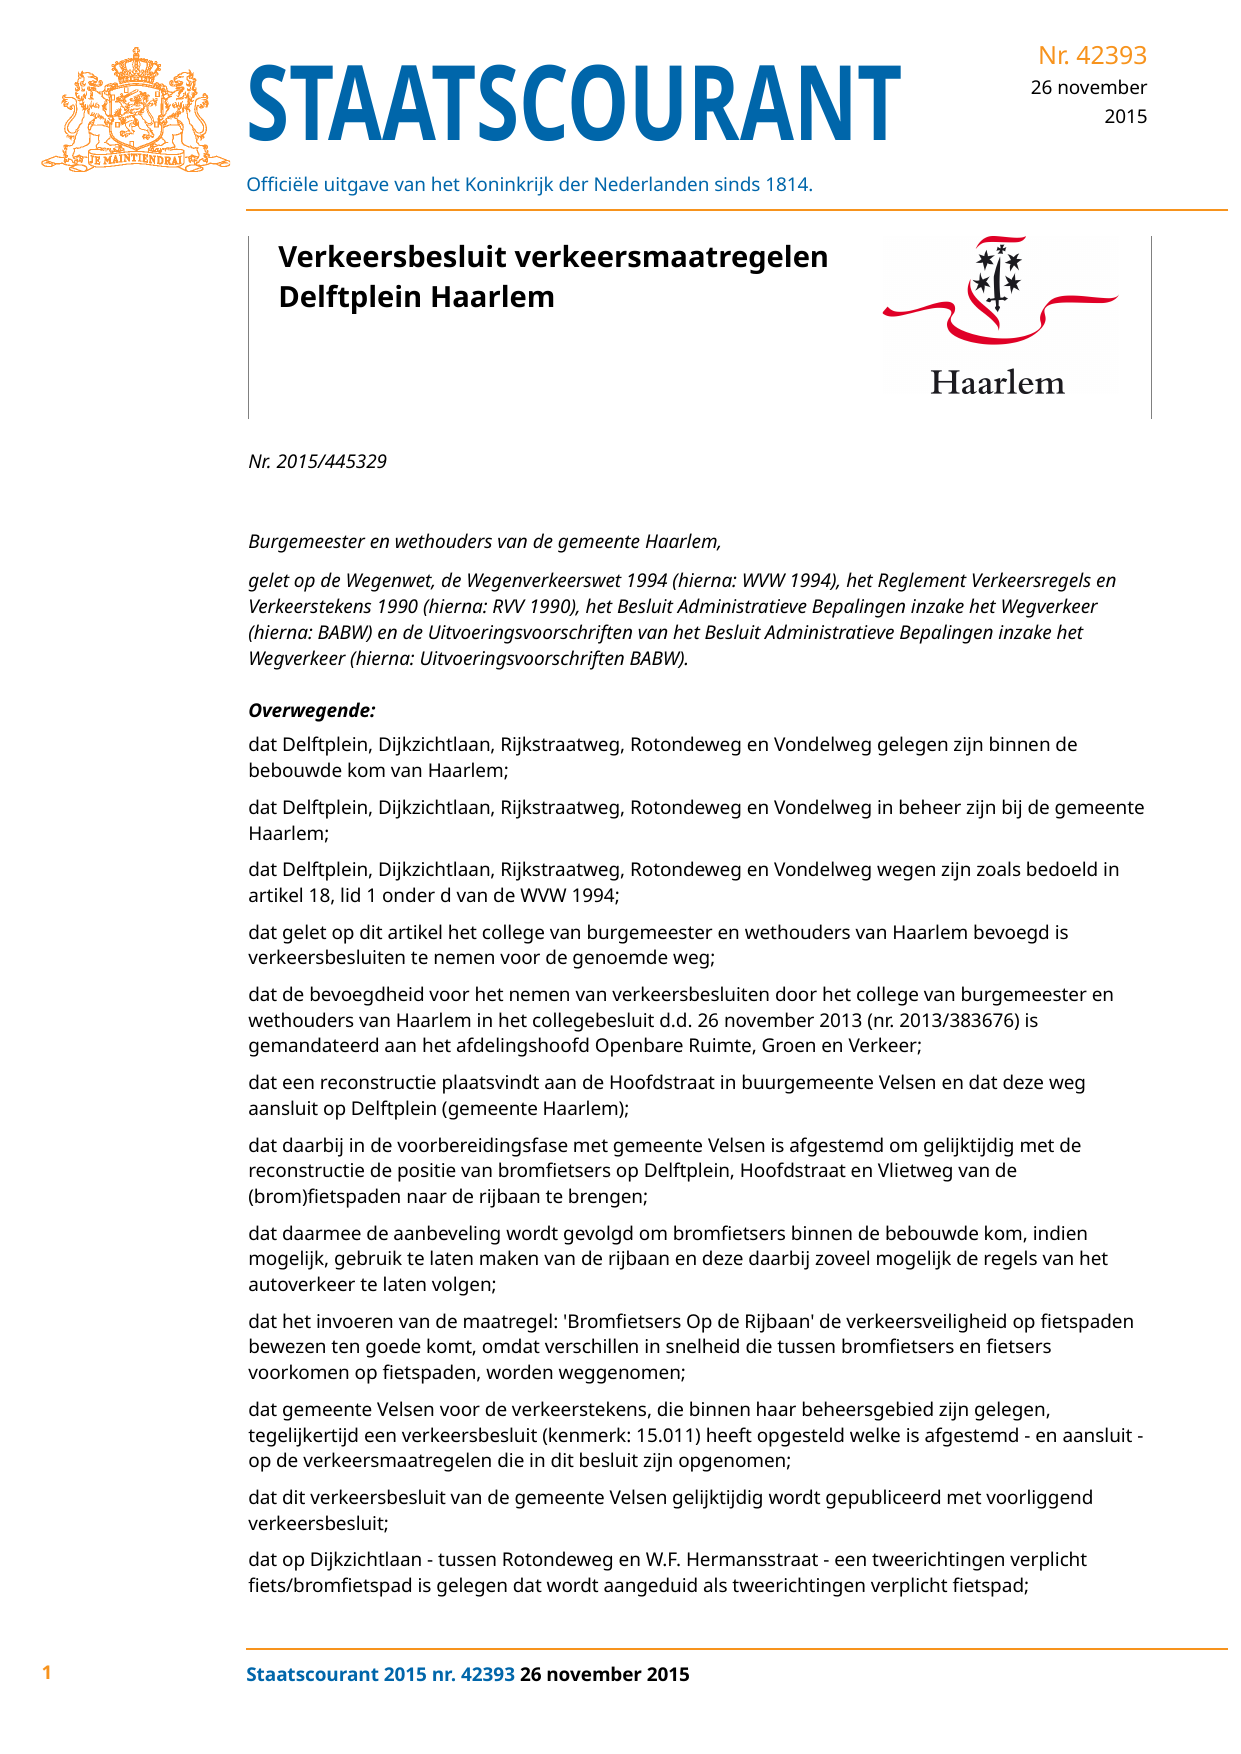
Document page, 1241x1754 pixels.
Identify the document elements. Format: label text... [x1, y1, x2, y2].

table_header Verkeersbesluit verkeersmaatregelen Delftplein Haarlem [249, 236, 850, 419]
text Overwegende: [248, 698, 1152, 723]
text dat de bevoegdheid voor het nemen van verkeersbesluiten door het college van burgemeester en wethouders van Haarlem in het collegebesluit d.d. 26 november 2013 (nr. 2013/383676) is gemandateerd aan het afdelingshoofd Openbare Ruimte, Groen en Verkeer; [248, 981, 1152, 1058]
text dat daarbij in de voorbereidingsfase met gemeente Velsen is afgestemd om gelijktijdig met de reconstructie de positie van bromfietsers op Delftplein, Hoofdstraat en Vlietweg van de (brom)fietspaden naar de rijbaan te brengen; [248, 1132, 1152, 1209]
text dat gelet op dit artikel het college van burgemeester en wethouders van Haarlem bevoegd is verkeersbesluiten te nemen voor de genoemde weg; [248, 919, 1152, 970]
text Nr. 2015/445329 [248, 448, 1152, 474]
text dat gemeente Velsen voor de verkeerstekens, die binnen haar beheersgebied zijn gelegen, tegelijkertijd een verkeersbesluit (kenmerk: 15.011) heeft opgesteld welke is afgestemd - en aansluit - op de verkeersmaatregelen die in dit besluit zijn opgenomen; [248, 1396, 1152, 1473]
text gelet op de Wegenwet, de Wegenverkeerswet 1994 (hierna: WVW 1994), het Reglement Verkeersregels en Verkeerstekens 1990 (hierna: RVV 1990), het Besluit Administratieve Bepalingen inzake het Wegverkeer (hierna: BABW) en de Uitvoeringsvoorschriften van het Besluit Administratieve Bepalingen inzake het Wegverkeer (hierna: Uitvoeringsvoorschriften BABW). [248, 568, 1152, 671]
text dat op Dijkzichtlaan - tussen Rotondeweg en W.F. Hermansstraat - een tweerichtingen verplicht fiets/bromfietspad is gelegen dat wordt aangeduid als tweerichtingen verplicht fietspad; [248, 1547, 1152, 1598]
picture [41, 47, 231, 172]
text Burgemeester en wethouders van de gemeente Haarlem, [248, 528, 1152, 554]
text dat daarmee de aanbeveling wordt gevolgd om bromfietsers binnen de bebouwde kom, indien mogelijk, gebruik te laten maken van de rijbaan en deze daarbij zoveel mogelijk de regels van het autoverkeer te laten volgen; [248, 1220, 1152, 1297]
text dat Delftplein, Dijkzichtlaan, Rijkstraatweg, Rotondeweg en Vondelweg in beheer zijn bij de gemeente Haarlem; [248, 794, 1152, 846]
text dat Delftplein, Dijkzichtlaan, Rijkstraatweg, Rotondeweg en Vondelweg wegen zijn zoals bedoeld in artikel 18, lid 1 onder d van de WVW 1994; [248, 856, 1152, 908]
text dat Delftplein, Dijkzichtlaan, Rijkstraatweg, Rotondeweg en Vondelweg gelegen zijn binnen de bebouwde kom van Haarlem; [248, 732, 1152, 783]
text dat het invoeren van de maatregel: 'Bromfietsers Op de Rijbaan' de verkeersveiligheid op fietspaden bewezen ten goede komt, omdat verschillen in snelheid die tussen bromfietsers en fietsers voorkomen op fietspaden, worden weggenomen; [248, 1308, 1152, 1385]
text dat een reconstructie plaatsvindt aan de Hoofdstraat in buurgemeente Velsen en dat deze weg aansluit op Delftplein (gemeente Haarlem); [248, 1069, 1152, 1121]
text dat dit verkeersbesluit van de gemeente Velsen gelijktijdig wordt gepubliceerd met voorliggend verkeersbesluit; [248, 1484, 1152, 1536]
picture [882, 236, 1119, 394]
table_header [850, 236, 1151, 419]
